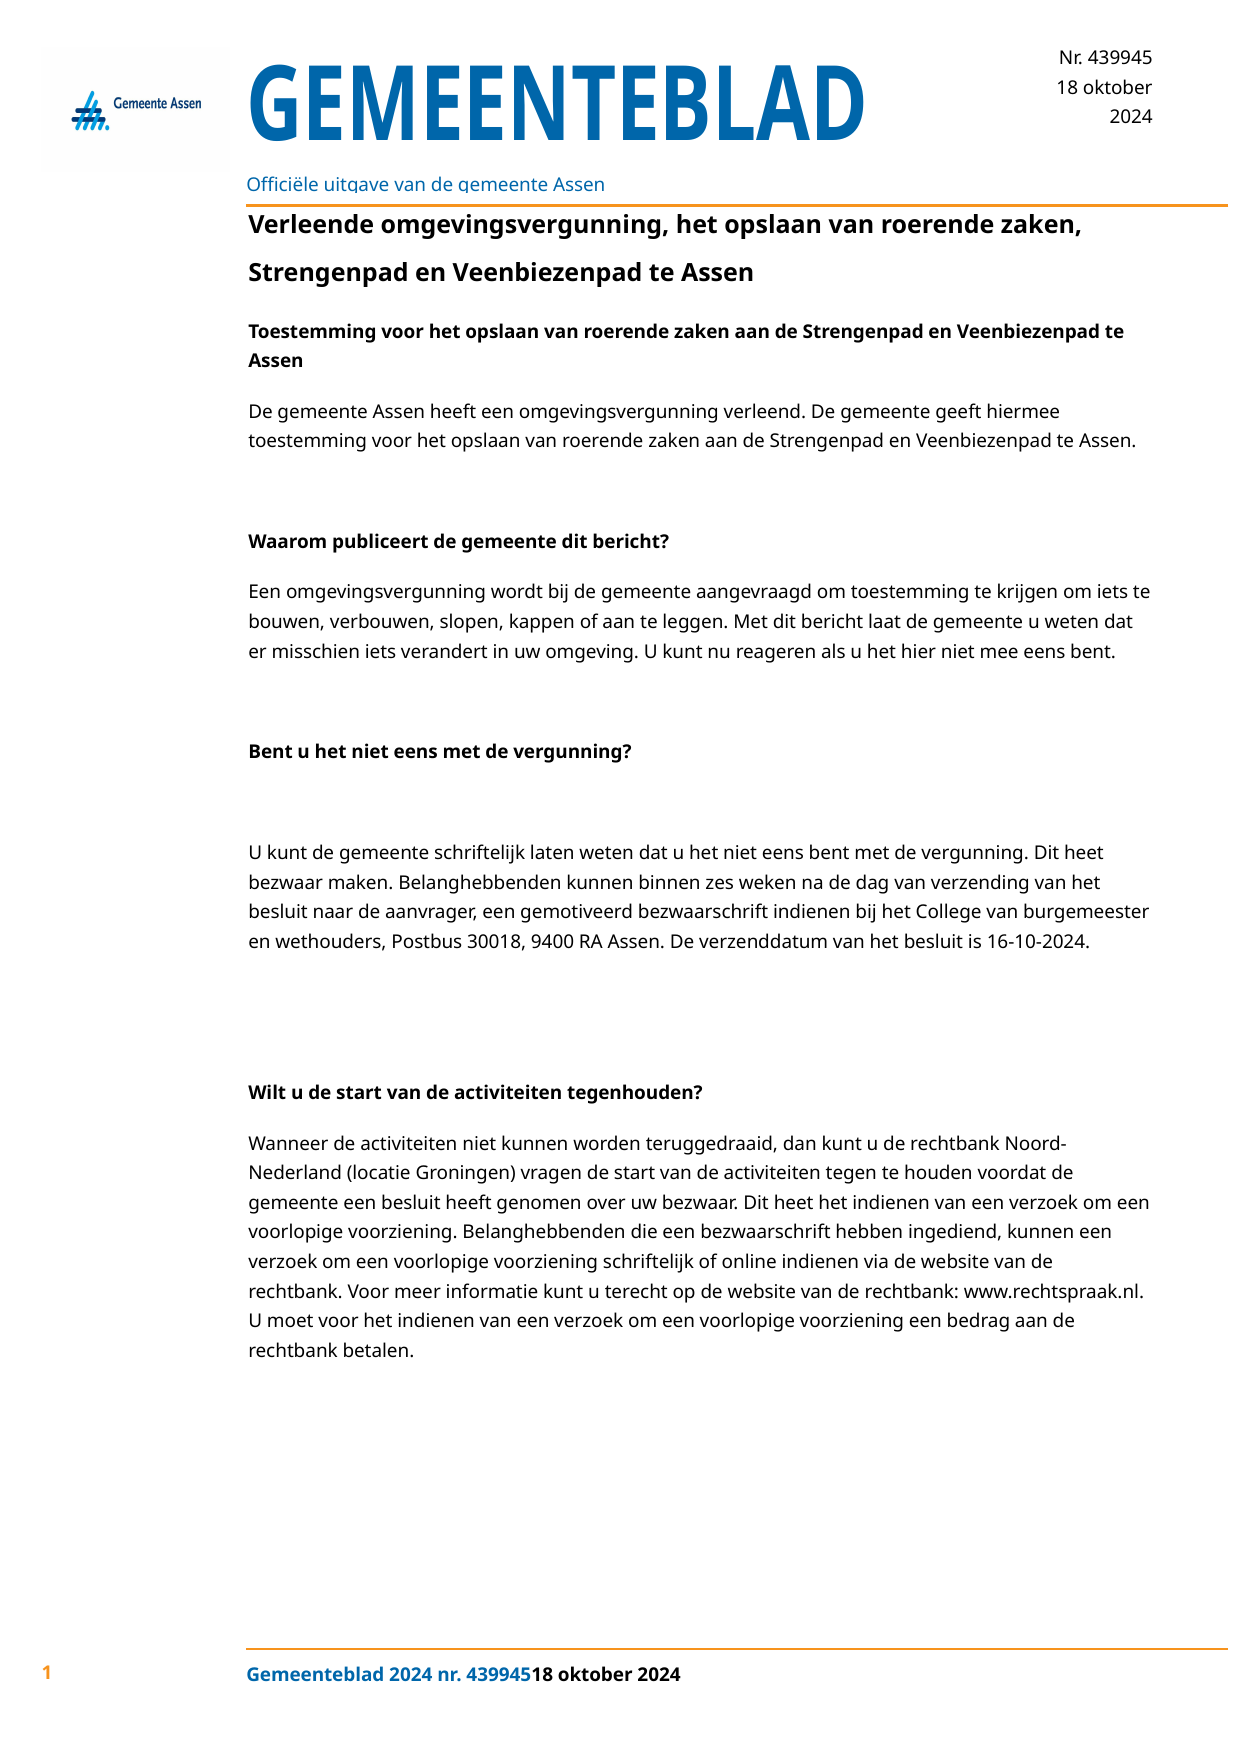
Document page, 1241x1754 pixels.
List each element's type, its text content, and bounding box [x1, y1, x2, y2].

text De gemeente Assen heeft een omgevingsvergunning verleend. De gemeente geeft hiermee toestemming voor het opslaan van roerende zaken aan de Strengenpad en Veenbiezenpad te Assen. [248, 398, 1152, 453]
text Wanneer de activiteiten niet kunnen worden teruggedraaid, dan kunt u de rechtbank Noord-Nederland (locatie Groningen) vragen de start van de activiteiten tegen te houden voordat de gemeente een besluit heeft genomen over uw bezwaar. Dit heet het indienen van een verzoek om een voorlopige voorziening. Belanghebbenden die een bezwaarschrift hebben ingediend, kunnen een verzoek om een voorlopige voorziening schriftelijk of online indienen via de website van de rechtbank. Voor meer informatie kunt u terecht op de website van de rechtbank: www.rechtspraak.nl. U moet voor het indienen van een verzoek om een voorlopige voorziening een bedrag aan de rechtbank betalen. [248, 1130, 1152, 1363]
text Bent u het niet eens met de vergunning? [248, 739, 1152, 764]
text Wilt u de start van de activiteiten tegenhouden? [248, 1079, 1152, 1105]
text Een omgevingsvergunning wordt bij de gemeente aangevraagd om toestemming te krijgen om iets te bouwen, verbouwen, slopen, kappen of aan te leggen. Met dit bericht laat de gemeente u weten dat er misschien iets verandert in uw omgeving. U kunt nu reageren als u het hier niet mee eens bent. [248, 579, 1152, 664]
text Toestemming voor het opslaan van roerende zaken aan de Strengenpad en Veenbiezenpad te Assen [248, 318, 1152, 373]
text U kunt de gemeente schriftelijk laten weten dat u het niet eens bent met de vergunning. Dit heet bezwaar maken. Belanghebbenden kunnen binnen zes weken na de dag van verzending van het besluit naar de aanvrager, een gemotiveerd bezwaarschrift indienen bij het College van burgemeester en wethouders, Postbus 30018, 9400 RA Assen. De verzenddatum van het besluit is 16-10-2024. [248, 839, 1152, 954]
text Verleende omgevingsvergunning, het opslaan van roerende zaken, Strengenpad en Veenbiezenpad te Assen [248, 207, 1152, 288]
picture [41, 47, 231, 172]
text Waarom publiceert de gemeente dit bericht? [248, 528, 1152, 554]
